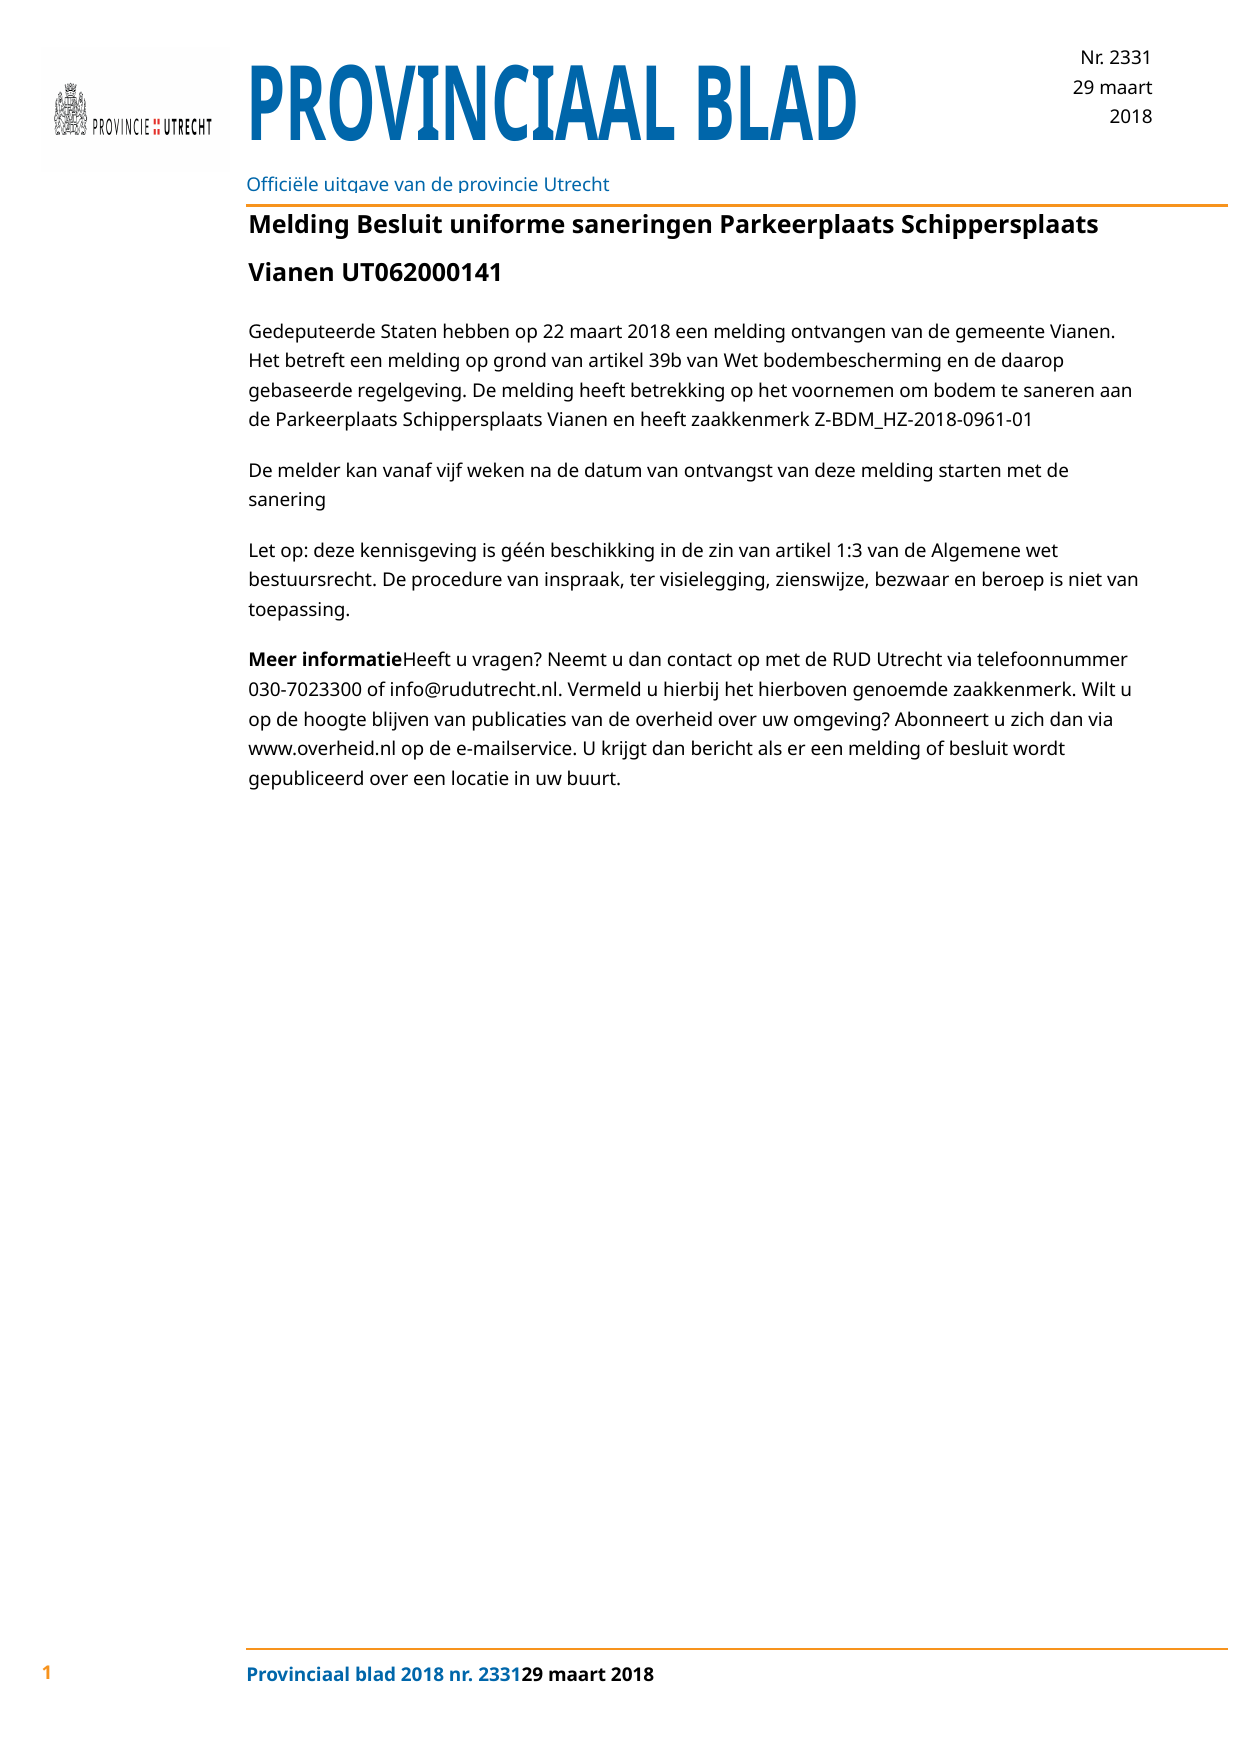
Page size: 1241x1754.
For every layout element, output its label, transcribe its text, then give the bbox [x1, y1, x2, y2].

text Let op: deze kennisgeving is géén beschikking in de zin van artikel 1:3 van de Algemene wet bestuursrecht. De procedure van inspraak, ter visielegging, zienswijze, bezwaar en beroep is niet van toepassing. [248, 537, 1152, 622]
text Gedeputeerde Staten hebben op 22 maart 2018 een melding ontvangen van de gemeente Vianen. Het betreft een melding op grond van artikel 39b van Wet bodembescherming en de daarop gebaseerde regelgeving. De melding heeft betrekking op het voornemen om bodem te saneren aan de Parkeerplaats Schippersplaats Vianen en heeft zaakkenmerk Z-BDM_HZ-2018-0961-01 [248, 318, 1152, 432]
text Meer informatieHeeft u vragen? Neemt u dan contact op met de RUD Utrecht via telefoonnummer 030-7023300 of info@rudutrecht.nl. Vermeld u hierbij het hierboven genoemde zaakkenmerk. Wilt u op de hoogte blijven van publicaties van de overheid over uw omgeving? Abonneert u zich dan via www.overheid.nl op de e-mailservice. U krijgt dan bericht als er een melding of besluit wordt gepubliceerd over een locatie in uw buurt. [248, 647, 1152, 791]
text De melder kan vanaf vijf weken na de datum van ontvangst van deze melding starten met de sanering [248, 457, 1152, 512]
picture [41, 47, 231, 172]
text Melding Besluit uniforme saneringen Parkeerplaats Schippersplaats Vianen UT062000141 [248, 207, 1152, 288]
